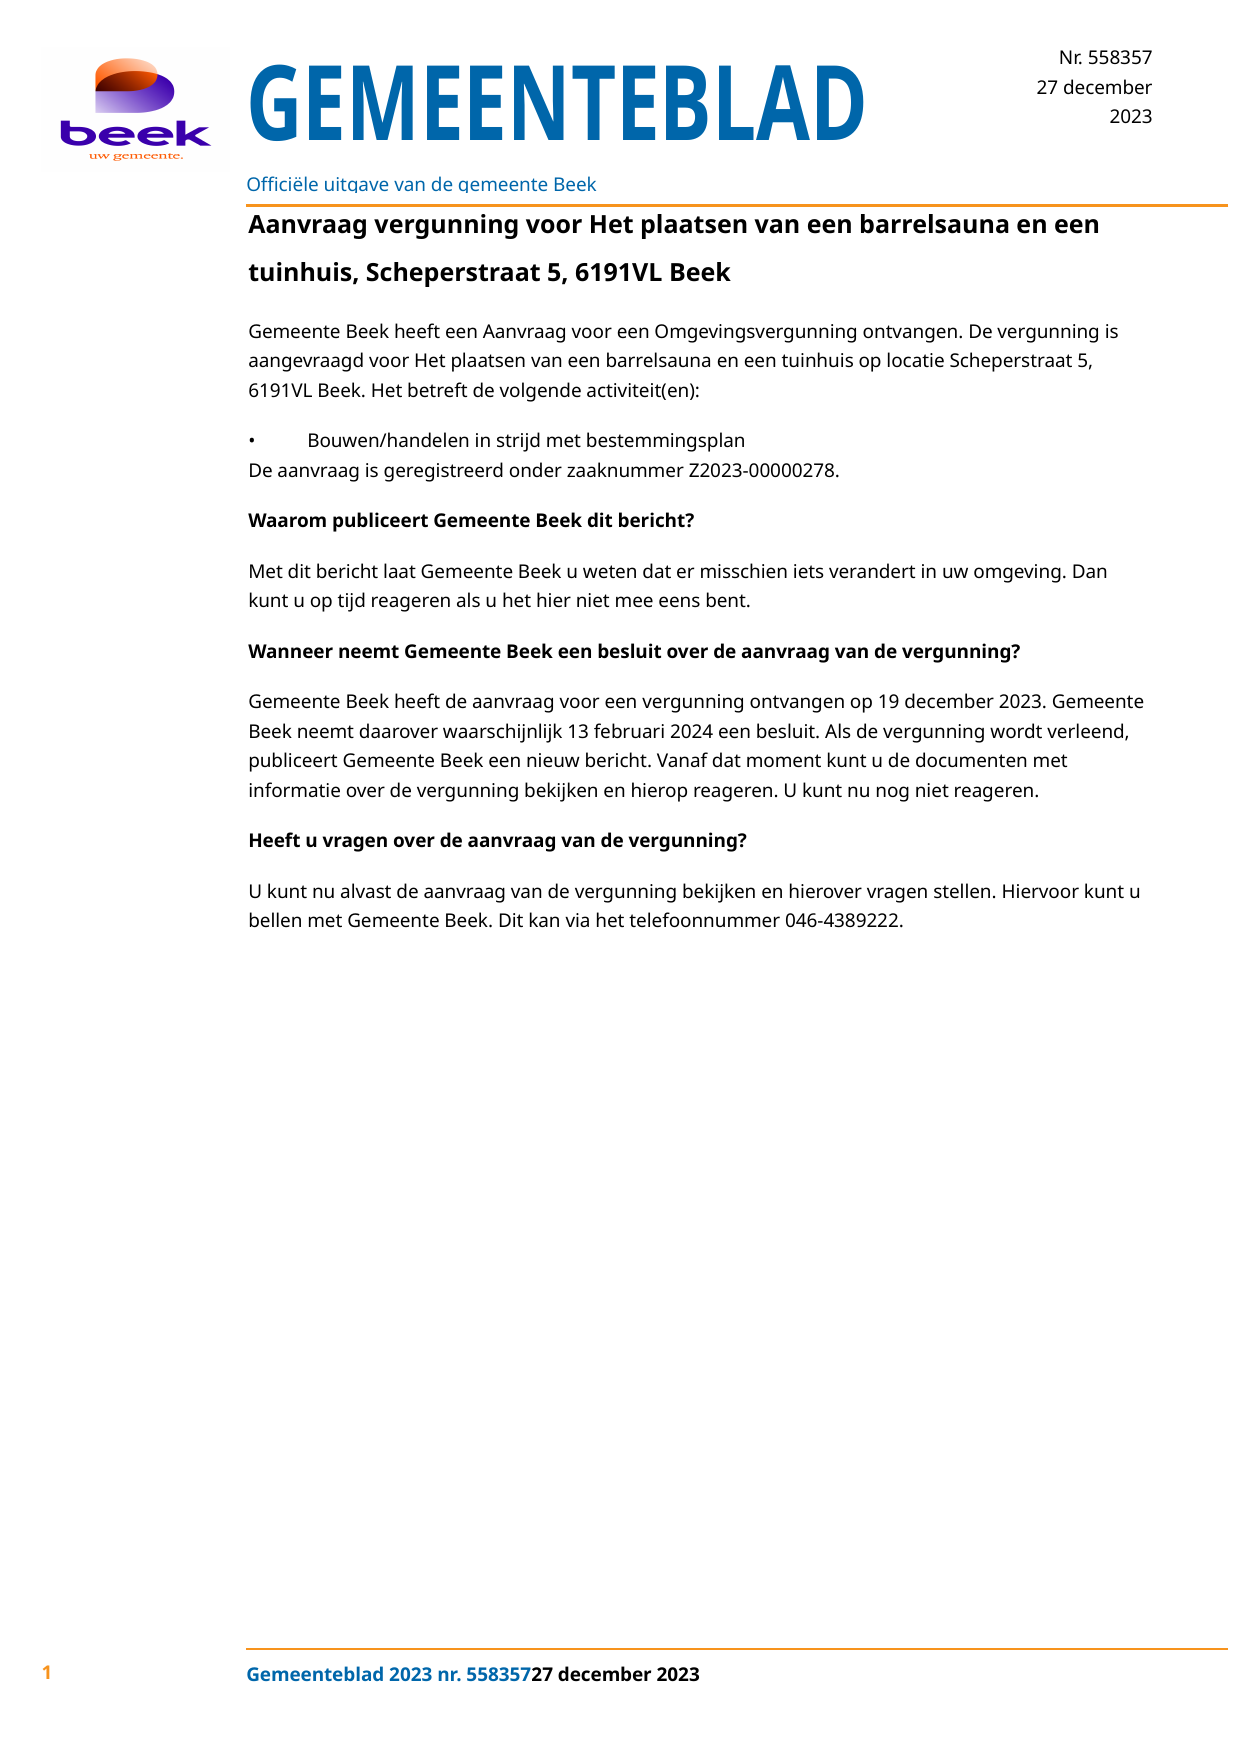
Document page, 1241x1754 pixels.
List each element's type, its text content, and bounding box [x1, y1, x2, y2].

text Met dit bericht laat Gemeente Beek u weten dat er misschien iets verandert in uw omgeving. Dan kunt u op tijd reageren als u het hier niet mee eens bent. [248, 558, 1152, 613]
text De aanvraag is geregistreerd onder zaaknummer Z2023-00000278. [248, 457, 1152, 483]
text U kunt nu alvast de aanvraag van de vergunning bekijken en hierover vragen stellen. Hiervoor kunt u bellen met Gemeente Beek. Dit kan via het telefoonnummer 046-4389222. [248, 878, 1152, 933]
picture [41, 47, 231, 172]
text Gemeente Beek heeft een Aanvraag voor een Omgevingsvergunning ontvangen. De vergunning is aangevraagd voor Het plaatsen van een barrelsauna en een tuinhuis op locatie Scheperstraat 5, 6191VL Beek. Het betreft de volgende activiteit(en): [248, 318, 1152, 403]
text Wanneer neemt Gemeente Beek een besluit over de aanvraag van de vergunning? [248, 638, 1152, 664]
text Waarom publiceert Gemeente Beek dit bericht? [248, 507, 1152, 533]
text Heeft u vragen over de aanvraag van de vergunning? [248, 827, 1152, 853]
list Bouwen/handelen in strijd met bestemmingsplan [248, 427, 1152, 453]
text Gemeente Beek heeft de aanvraag voor een vergunning ontvangen op 19 december 2023. Gemeente Beek neemt daarover waarschijnlijk 13 februari 2024 een besluit. Als de vergunning wordt verleend, publiceert Gemeente Beek een nieuw bericht. Vanaf dat moment kunt u de documenten met informatie over de vergunning bekijken en hierop reageren. U kunt nu nog niet reageren. [248, 688, 1152, 803]
text Aanvraag vergunning voor Het plaatsen van een barrelsauna en een tuinhuis, Scheperstraat 5, 6191VL Beek [248, 207, 1152, 288]
